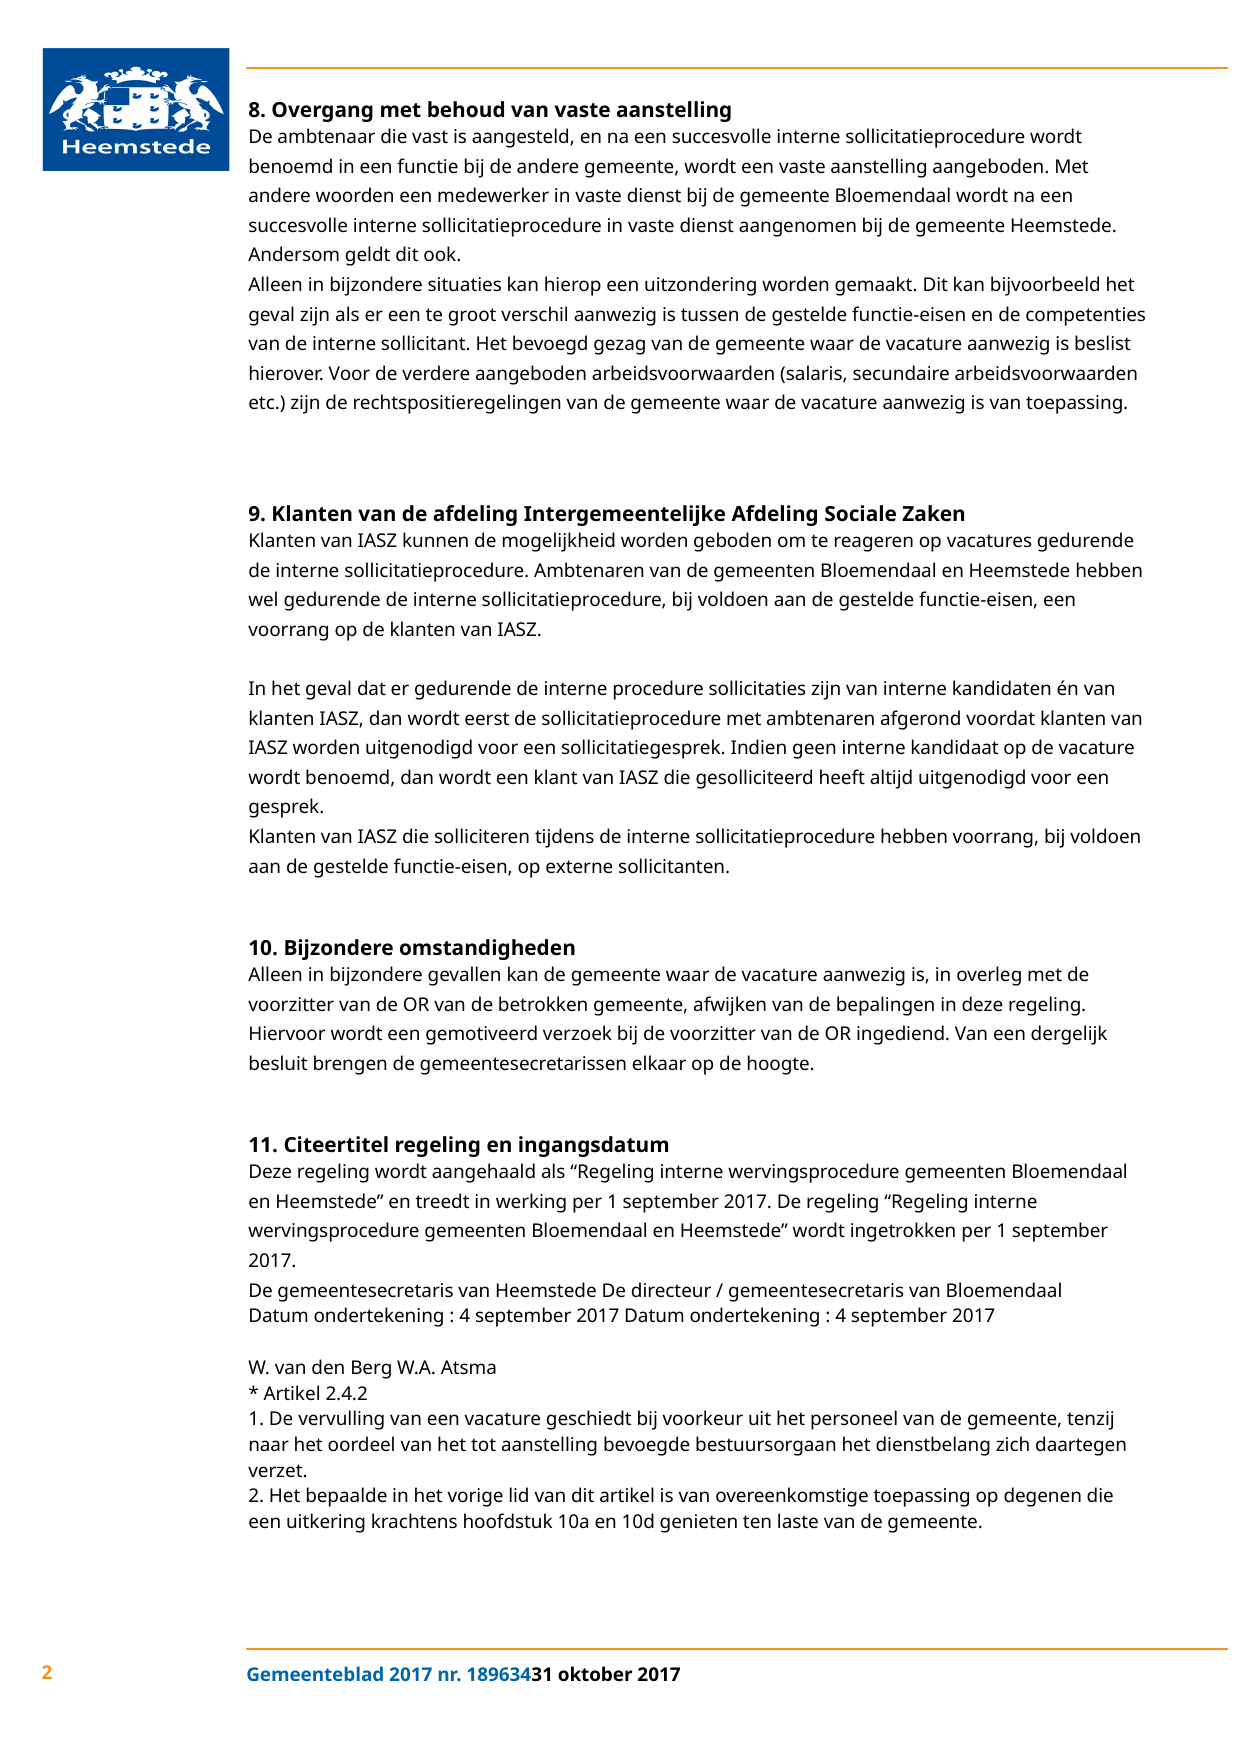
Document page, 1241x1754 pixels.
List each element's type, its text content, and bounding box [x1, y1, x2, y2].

text De gemeentesecretaris van Heemstede De directeur / gemeentesecretaris van Bloemendaal [248, 1277, 1152, 1303]
text Klanten van IASZ die solliciteren tijdens de interne sollicitatieprocedure hebben voorrang, bij voldoen aan de gestelde functie-eisen, op externe sollicitanten. [248, 823, 1152, 879]
text In het geval dat er gedurende de interne procedure sollicitaties zijn van interne kandidaten én van klanten IASZ, dan wordt eerst de sollicitatieprocedure met ambtenaren afgerond voordat klanten van IASZ worden uitgenodigd voor een sollicitatiegesprek. Indien geen interne kandidaat op de vacature wordt benoemd, dan wordt een klant van IASZ die gesolliciteerd heeft altijd uitgenodigd voor een gesprek. [248, 675, 1152, 819]
text van de interne sollicitant. Het bevoegd gezag van de gemeente waar de vacature aanwezig is beslist [248, 330, 1152, 356]
text W. van den Berg W.A. Atsma [248, 1354, 1152, 1380]
text De ambtenaar die vast is aangesteld, en na een succesvolle interne sollicitatieprocedure wordt [248, 123, 1152, 149]
text 9. Klanten van de afdeling Intergemeentelijke Afdeling Sociale Zaken [248, 499, 1152, 527]
text 2. Het bepaalde in het vorige lid van dit artikel is van overeenkomstige toepassing op degenen die een uitkering krachtens hoofdstuk 10a en 10d genieten ten laste van de gemeente. [248, 1483, 1152, 1534]
text besluit brengen de gemeentesecretarissen elkaar op de hoogte. [248, 1050, 1152, 1076]
text Klanten van IASZ kunnen de mogelijkheid worden geboden om te reageren op vacatures gedurende de interne sollicitatieprocedure. Ambtenaren van de gemeenten Bloemendaal en Heemstede hebben wel gedurende de interne sollicitatieprocedure, bij voldoen aan de gestelde functie-eisen, een voorrang op de klanten van IASZ. [248, 527, 1152, 642]
text Alleen in bijzondere situaties kan hierop een uitzondering worden gemaakt. Dit kan bijvoorbeeld het [248, 271, 1152, 297]
picture [41, 47, 231, 172]
text 1. De vervulling van een vacature geschiedt bij voorkeur uit het personeel van de gemeente, tenzij naar het oordeel van het tot aanstelling bevoegde bestuursorgaan het dienstbelang zich daartegen verzet. [248, 1406, 1152, 1483]
text benoemd in een functie bij de andere gemeente, wordt een vaste aanstelling aangeboden. Met andere woorden een medewerker in vaste dienst bij de gemeente Bloemendaal wordt na een succesvolle interne sollicitatieprocedure in vaste dienst aangenomen bij de gemeente Heemstede. Andersom geldt dit ook. [248, 153, 1152, 267]
text Alleen in bijzondere gevallen kan de gemeente waar de vacature aanwezig is, in overleg met de [248, 961, 1152, 987]
text Hiervoor wordt een gemotiveerd verzoek bij de voorzitter van de OR ingediend. Van een dergelijk [248, 1021, 1152, 1046]
text voorzitter van de OR van de betrokken gemeente, afwijken van de bepalingen in deze regeling. [248, 991, 1152, 1017]
text * Artikel 2.4.2 [248, 1380, 1152, 1406]
text Datum ondertekening : 4 september 2017 Datum ondertekening : 4 september 2017 [248, 1303, 1152, 1328]
text geval zijn als er een te groot verschil aanwezig is tussen de gestelde functie-eisen en de competenties [248, 301, 1152, 326]
text Deze regeling wordt aangehaald als “Regeling interne wervingsprocedure gemeenten Bloemendaal en Heemstede” en treedt in werking per 1 september 2017. De regeling “Regeling interne wervingsprocedure gemeenten Bloemendaal en Heemstede” wordt ingetrokken per 1 september 2017. [248, 1158, 1152, 1273]
text 10. Bijzondere omstandigheden [248, 933, 1152, 961]
text 8. Overgang met behoud van vaste aanstelling [248, 95, 1152, 123]
text 11. Citeertitel regeling en ingangsdatum [248, 1130, 1152, 1158]
text hierover. Voor de verdere aangeboden arbeidsvoorwaarden (salaris, secundaire arbeidsvoorwaarden etc.) zijn de rechtspositieregelingen van de gemeente waar de vacature aanwezig is van toepassing. [248, 360, 1152, 415]
